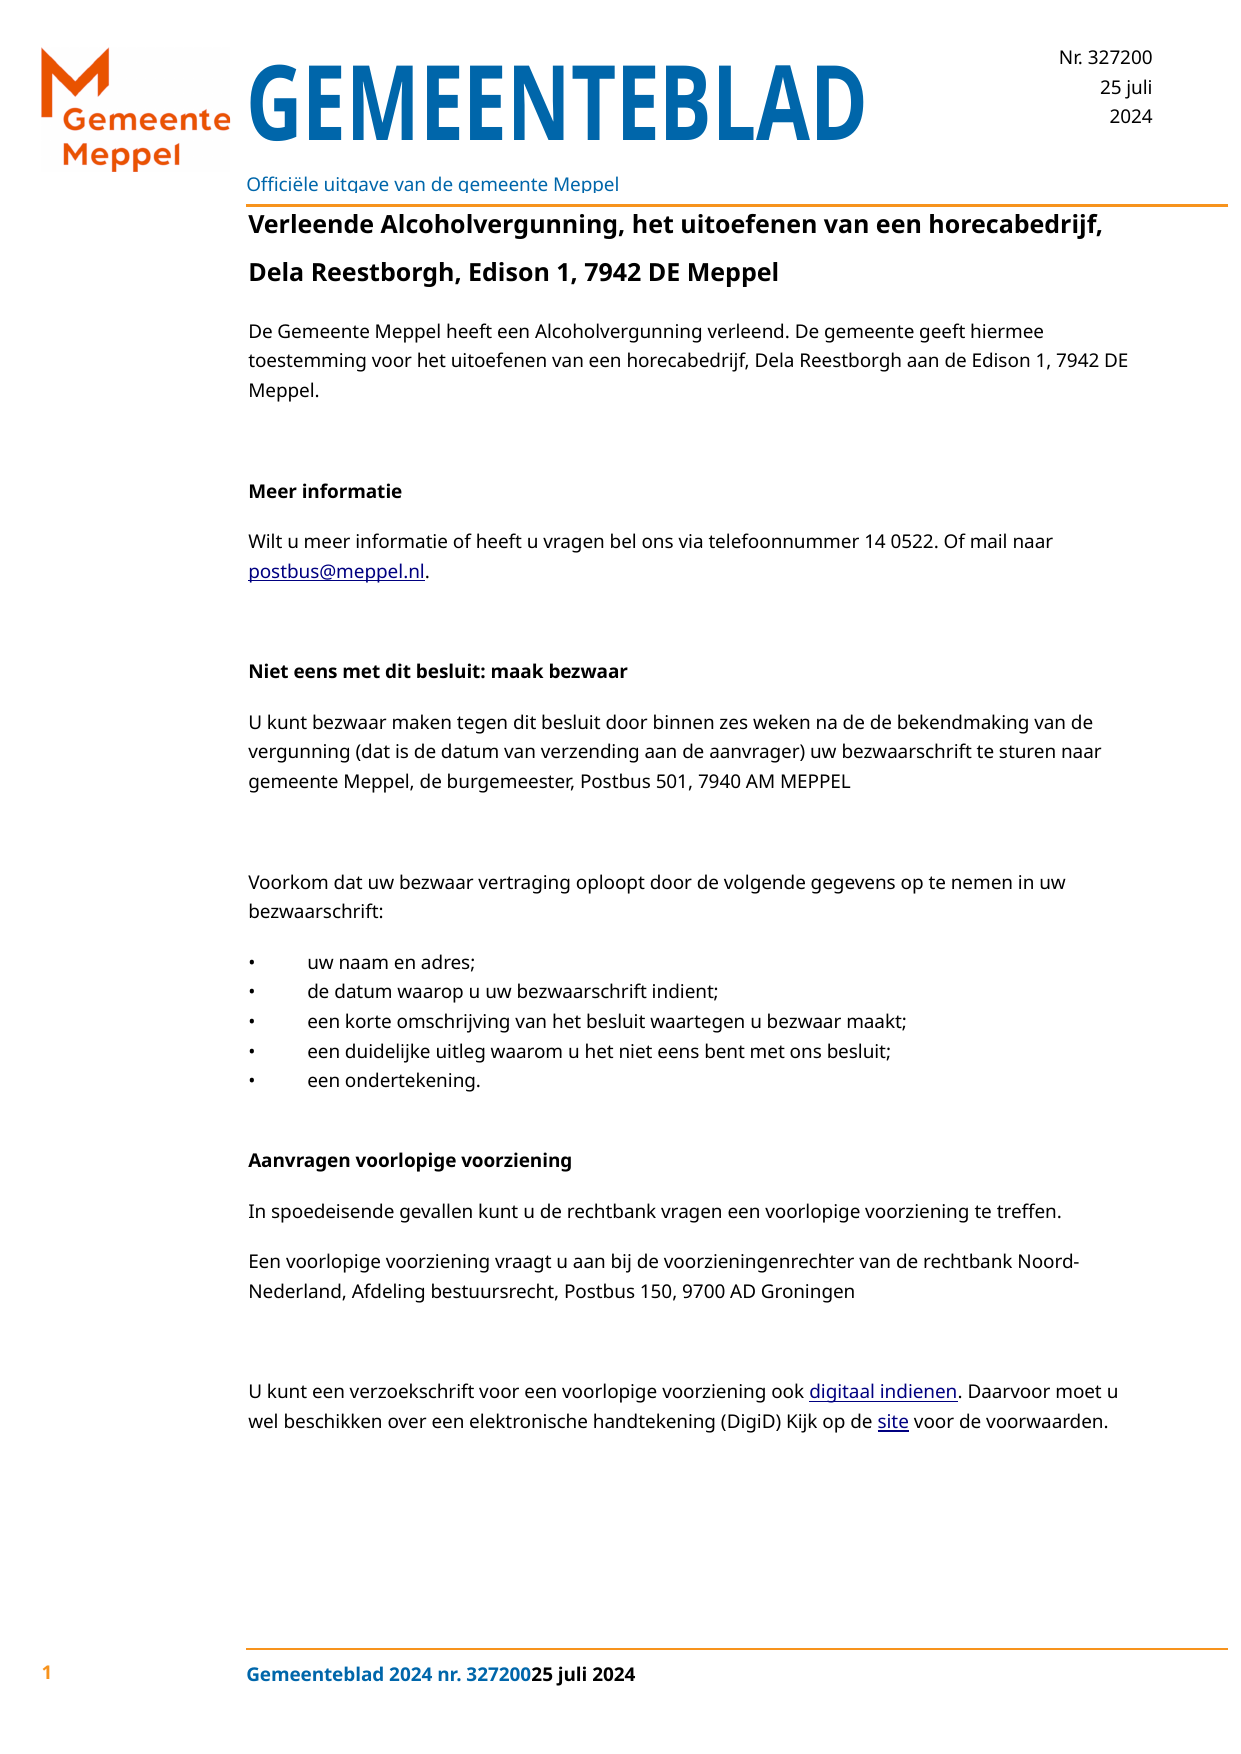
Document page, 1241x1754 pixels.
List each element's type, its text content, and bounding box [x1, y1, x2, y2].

list de datum waarop u uw bezwaarschrift indient; [248, 979, 1152, 1004]
text De Gemeente Meppel heeft een Alcoholvergunning verleend. De gemeente geeft hiermee toestemming voor het uitoefenen van een horecabedrijf, Dela Reestborgh aan de Edison 1, 7942 DE Meppel. [248, 318, 1152, 403]
list een duidelijke uitleg waarom u het niet eens bent met ons besluit; [248, 1038, 1152, 1064]
text U kunt een verzoekschrift voor een voorlopige voorziening ook digitaal indienen. Daarvoor moet u wel beschikken over een elektronische handtekening (DigiD) Kijk op de site voor de voorwaarden. [248, 1379, 1152, 1434]
text Niet eens met dit besluit: maak bezwaar [248, 659, 1152, 684]
text Verleende Alcoholvergunning, het uitoefenen van een horecabedrijf, Dela Reestborgh, Edison 1, 7942 DE Meppel [248, 207, 1152, 288]
text Voorkom dat uw bezwaar vertraging oploopt door de volgende gegevens op te nemen in uw bezwaarschrift: [248, 869, 1152, 924]
text Meer informatie [248, 478, 1152, 504]
text Wilt u meer informatie of heeft u vragen bel ons via telefoonnummer 14 0522. Of mail naar postbus@meppel.nl. [248, 528, 1152, 584]
text In spoedeisende gevallen kunt u de rechtbank vragen een voorlopige voorziening te treffen. [248, 1198, 1152, 1224]
text Aanvragen voorlopige voorziening [248, 1147, 1152, 1173]
list een ondertekening. [248, 1067, 1152, 1093]
picture [41, 47, 231, 172]
list een korte omschrijving van het besluit waartegen u bezwaar maakt; [248, 1008, 1152, 1034]
text U kunt bezwaar maken tegen dit besluit door binnen zes weken na de de bekendmaking van de vergunning (dat is de datum van verzending aan de aanvrager) uw bezwaarschrift te sturen naar gemeente Meppel, de burgemeester, Postbus 501, 7940 AM MEPPEL [248, 709, 1152, 794]
list uw naam en adres; [248, 949, 1152, 975]
text Een voorlopige voorziening vraagt u aan bij de voorzieningenrechter van de rechtbank Noord-Nederland, Afdeling bestuursrecht, Postbus 150, 9700 AD Groningen [248, 1248, 1152, 1304]
